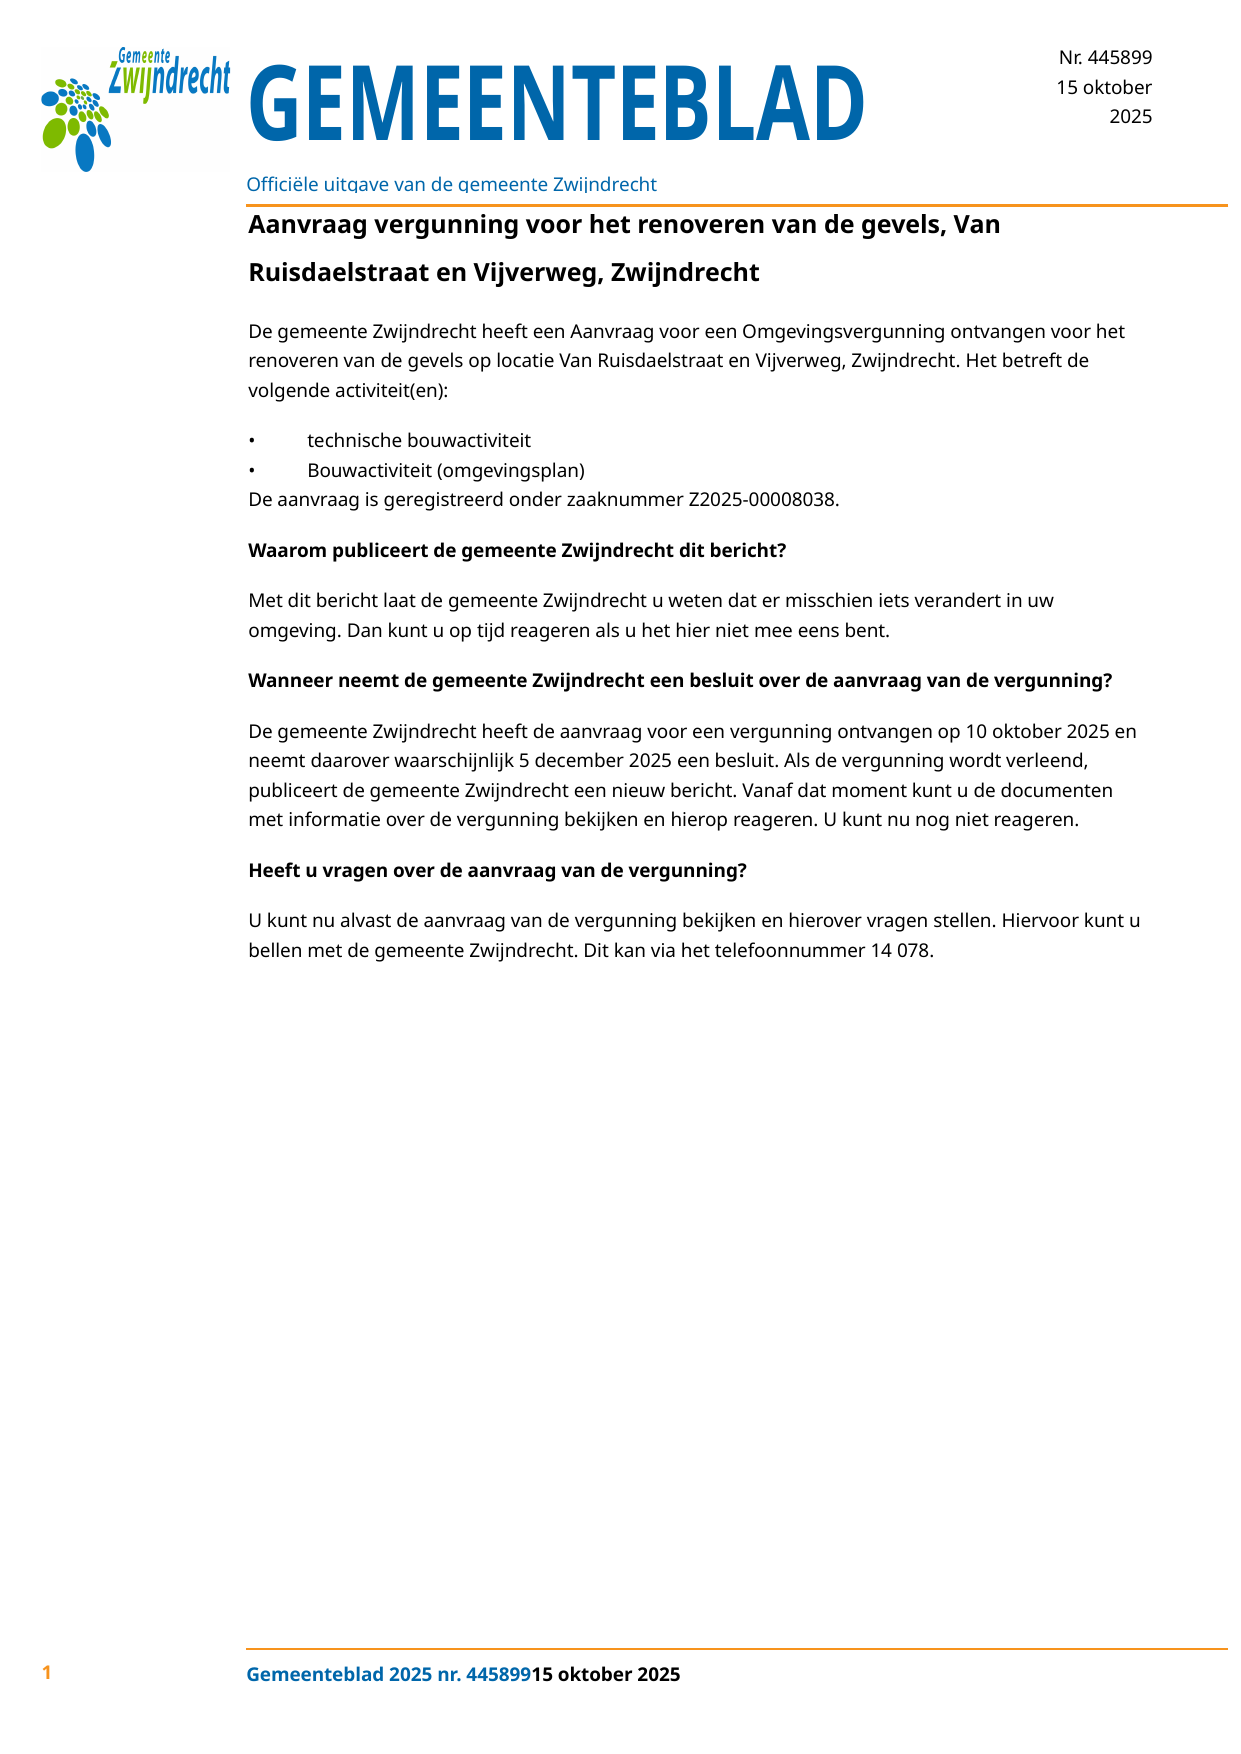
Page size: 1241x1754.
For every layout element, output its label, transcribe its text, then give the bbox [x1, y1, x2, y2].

text U kunt nu alvast de aanvraag van de vergunning bekijken en hierover vragen stellen. Hiervoor kunt u bellen met de gemeente Zwijndrecht. Dit kan via het telefoonnummer 14 078. [248, 907, 1152, 963]
text De gemeente Zwijndrecht heeft de aanvraag voor een vergunning ontvangen op 10 oktober 2025 en neemt daarover waarschijnlijk 5 december 2025 een besluit. Als de vergunning wordt verleend, publiceert de gemeente Zwijndrecht een nieuw bericht. Vanaf dat moment kunt u de documenten met informatie over de vergunning bekijken en hierop reageren. U kunt nu nog niet reageren. [248, 718, 1152, 832]
text Heeft u vragen over de aanvraag van de vergunning? [248, 857, 1152, 883]
list Bouwactiviteit (omgevingsplan) [248, 457, 1152, 483]
text Aanvraag vergunning voor het renoveren van de gevels, Van Ruisdaelstraat en Vijverweg, Zwijndrecht [248, 207, 1152, 288]
text Wanneer neemt de gemeente Zwijndrecht een besluit over de aanvraag van de vergunning? [248, 667, 1152, 693]
picture [41, 47, 231, 172]
text De gemeente Zwijndrecht heeft een Aanvraag voor een Omgevingsvergunning ontvangen voor het renoveren van de gevels op locatie Van Ruisdaelstraat en Vijverweg, Zwijndrecht. Het betreft de volgende activiteit(en): [248, 318, 1152, 403]
text De aanvraag is geregistreerd onder zaaknummer Z2025-00008038. [248, 487, 1152, 512]
text Waarom publiceert de gemeente Zwijndrecht dit bericht? [248, 537, 1152, 563]
list technische bouwactiviteit [248, 427, 1152, 453]
text Met dit bericht laat de gemeente Zwijndrecht u weten dat er misschien iets verandert in uw omgeving. Dan kunt u op tijd reageren als u het hier niet mee eens bent. [248, 587, 1152, 643]
